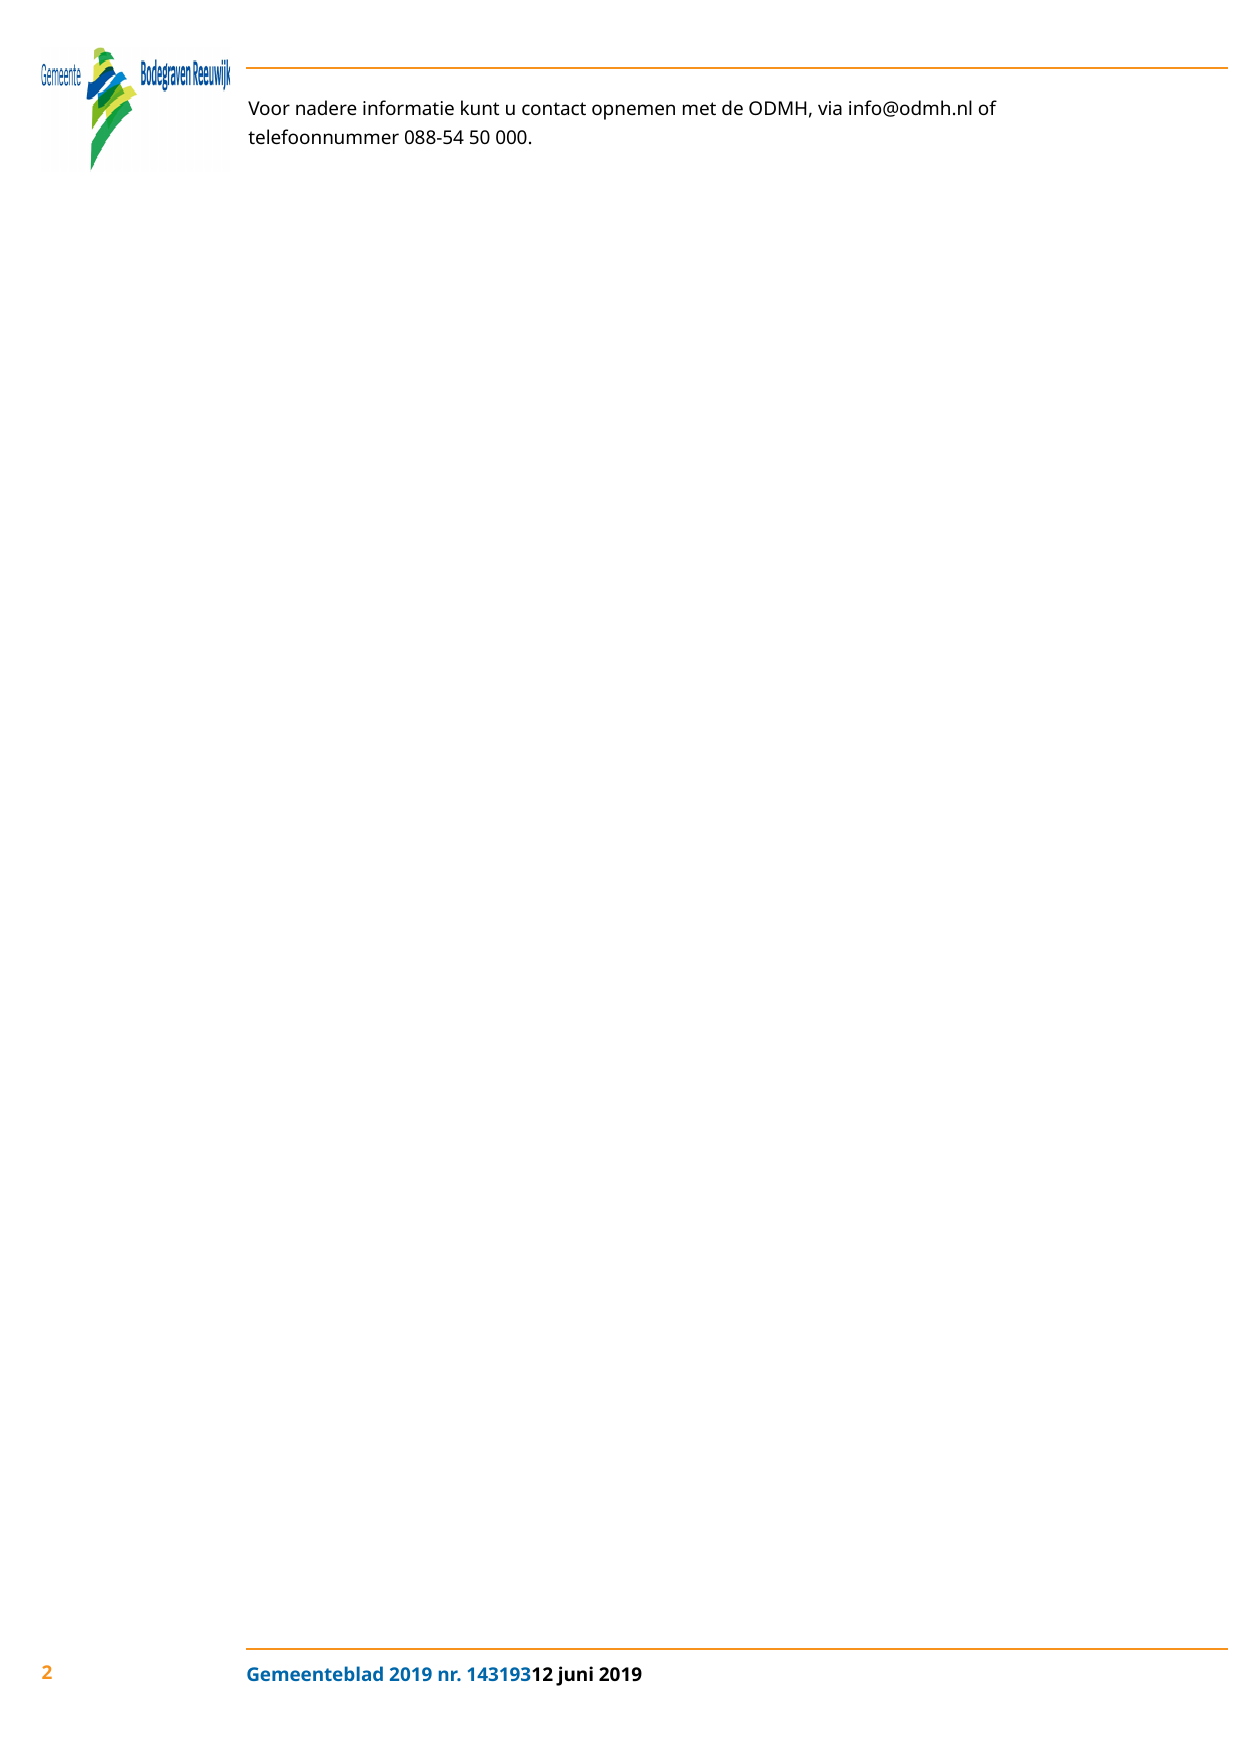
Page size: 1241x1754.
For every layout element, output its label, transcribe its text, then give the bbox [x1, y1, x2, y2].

picture [41, 47, 231, 172]
text Voor nadere informatie kunt u contact opnemen met de ODMH, via info@odmh.nl of telefoonnummer 088-54 50 000. [248, 95, 1152, 150]
